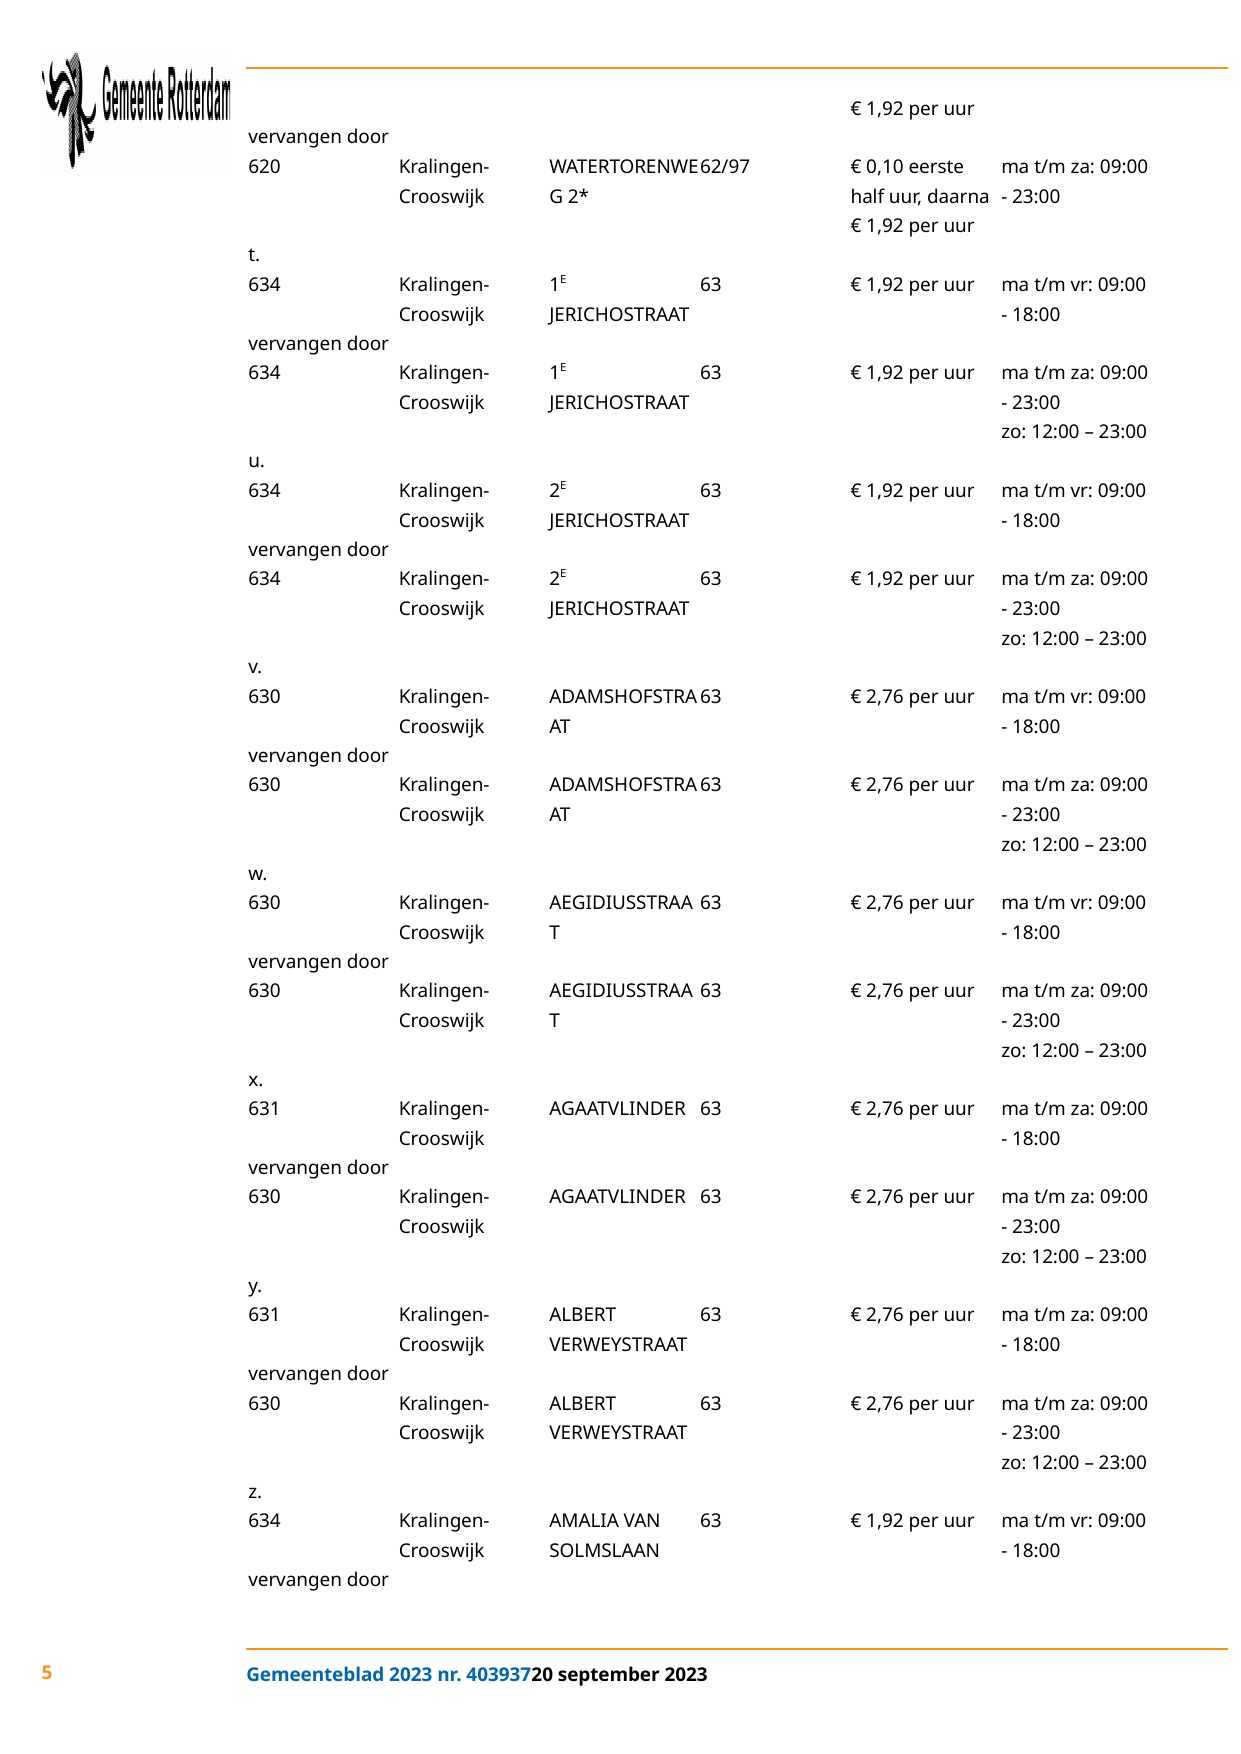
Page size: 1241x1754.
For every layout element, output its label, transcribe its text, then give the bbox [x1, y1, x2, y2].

text vervangen door [248, 1566, 1152, 1592]
table_header 63 [700, 271, 850, 327]
table_header ADAMSHOFSTRAAT [549, 772, 700, 856]
table_header ma t/m vr: 09:00 - 18:00 [1001, 1508, 1152, 1563]
text v. [248, 654, 1152, 679]
text vervangen door [248, 536, 1152, 562]
text vervangen door [248, 1360, 1152, 1386]
table_header Kralingen-Crooswijk [399, 477, 549, 533]
text u. [248, 448, 1152, 473]
table_header ma t/m za: 09:00 - 23:00 [1001, 154, 1152, 238]
table_header 63 [700, 978, 850, 1062]
table_header 63 [700, 1301, 850, 1357]
table_header 2E JERICHOSTRAAT [549, 477, 700, 533]
table_header € 2,76 per uur [850, 683, 1001, 739]
table_header AGAATVLINDER [549, 1184, 700, 1268]
table_header Kralingen-Crooswijk [399, 1301, 549, 1357]
table_header 630 [248, 683, 398, 739]
table_header AEGIDIUSSTRAAT [549, 978, 700, 1062]
table_header 620 [248, 154, 398, 238]
table_header 63 [700, 1095, 850, 1151]
table_header WATERTORENWEG 2* [549, 154, 700, 238]
table_header ma t/m za: 09:00 - 23:00 zo: 12:00 – 23:00 [1001, 566, 1152, 650]
text t. [248, 242, 1152, 267]
text z. [248, 1478, 1152, 1503]
table_header ma t/m vr: 09:00 - 18:00 [1001, 683, 1152, 739]
table_header 630 [248, 1184, 398, 1268]
table_header ma t/m za: 09:00 - 18:00 [1001, 1095, 1152, 1151]
table_header [399, 95, 549, 121]
text vervangen door [248, 124, 1152, 149]
table_header AGAATVLINDER [549, 1095, 700, 1151]
table_header € 2,76 per uur [850, 1301, 1001, 1357]
text x. [248, 1066, 1152, 1091]
table_header 63 [700, 360, 850, 444]
table_header 1E JERICHOSTRAAT [549, 360, 700, 444]
text w. [248, 860, 1152, 885]
text vervangen door [248, 330, 1152, 356]
table_header Kralingen-Crooswijk [399, 1390, 549, 1474]
table_header ma t/m za: 09:00 - 23:00 zo: 12:00 – 23:00 [1001, 1390, 1152, 1474]
table_header 630 [248, 978, 398, 1062]
table_header [1001, 95, 1152, 121]
table_header 62/97 [700, 154, 850, 238]
table_header ALBERT VERWEYSTRAAT [549, 1390, 700, 1474]
table_header ma t/m vr: 09:00 - 18:00 [1001, 271, 1152, 327]
table_header 634 [248, 477, 398, 533]
table_header AMALIA VAN SOLMSLAAN [549, 1508, 700, 1563]
table_header 63 [700, 772, 850, 856]
table_header 634 [248, 1508, 398, 1563]
table_header 63 [700, 1508, 850, 1563]
table_header 63 [700, 477, 850, 533]
table_header Kralingen-Crooswijk [399, 360, 549, 444]
table_header Kralingen-Crooswijk [399, 154, 549, 238]
table_header ma t/m vr: 09:00 - 18:00 [1001, 477, 1152, 533]
table_header Kralingen-Crooswijk [399, 683, 549, 739]
table_header Kralingen-Crooswijk [399, 566, 549, 650]
table_header AEGIDIUSSTRAAT [549, 889, 700, 945]
table_header € 1,92 per uur [850, 271, 1001, 327]
table_header 63 [700, 1390, 850, 1474]
table_header € 2,76 per uur [850, 1390, 1001, 1474]
table_header Kralingen-Crooswijk [399, 1095, 549, 1151]
table_header ADAMSHOFSTRAAT [549, 683, 700, 739]
table_header 634 [248, 271, 398, 327]
table_header 2E JERICHOSTRAAT [549, 566, 700, 650]
table_header 63 [700, 889, 850, 945]
table_header Kralingen-Crooswijk [399, 889, 549, 945]
table_header € 2,76 per uur [850, 1095, 1001, 1151]
table_header € 2,76 per uur [850, 978, 1001, 1062]
table_header 634 [248, 360, 398, 444]
table_header ma t/m za: 09:00 - 18:00 [1001, 1301, 1152, 1357]
table_header ma t/m za: 09:00 - 23:00 zo: 12:00 – 23:00 [1001, 1184, 1152, 1268]
text vervangen door [248, 948, 1152, 974]
table_header ma t/m za: 09:00 - 23:00 zo: 12:00 – 23:00 [1001, 360, 1152, 444]
table_header Kralingen-Crooswijk [399, 1508, 549, 1563]
table_header € 2,76 per uur [850, 1184, 1001, 1268]
table_header € 1,92 per uur [850, 1508, 1001, 1563]
table_header Kralingen-Crooswijk [399, 271, 549, 327]
table_header 63 [700, 1184, 850, 1268]
text vervangen door [248, 1154, 1152, 1180]
table_header € 2,76 per uur [850, 889, 1001, 945]
text y. [248, 1272, 1152, 1297]
table_header 631 [248, 1095, 398, 1151]
table_header Kralingen-Crooswijk [399, 772, 549, 856]
table_header ALBERT VERWEYSTRAAT [549, 1301, 700, 1357]
table_header € 1,92 per uur [850, 360, 1001, 444]
table_header € 2,76 per uur [850, 772, 1001, 856]
table_header 630 [248, 889, 398, 945]
table_header ma t/m vr: 09:00 - 18:00 [1001, 889, 1152, 945]
table_header 630 [248, 772, 398, 856]
table_header 63 [700, 566, 850, 650]
table_header Kralingen-Crooswijk [399, 1184, 549, 1268]
table_header € 1,92 per uur [850, 95, 1001, 121]
table_header 630 [248, 1390, 398, 1474]
table_header Kralingen-Crooswijk [399, 978, 549, 1062]
text vervangen door [248, 742, 1152, 768]
table_header ma t/m za: 09:00 - 23:00 zo: 12:00 – 23:00 [1001, 772, 1152, 856]
table_header 634 [248, 566, 398, 650]
table_header € 1,92 per uur [850, 566, 1001, 650]
table_header 631 [248, 1301, 398, 1357]
table_header [700, 95, 850, 121]
picture [41, 47, 231, 172]
table_header ma t/m za: 09:00 - 23:00 zo: 12:00 – 23:00 [1001, 978, 1152, 1062]
table_header € 0,10 eerste half uur, daarna € 1,92 per uur [850, 154, 1001, 238]
table_header [549, 95, 700, 121]
table_header € 1,92 per uur [850, 477, 1001, 533]
table_header 1E JERICHOSTRAAT [549, 271, 700, 327]
table_header [248, 95, 398, 121]
table_header 63 [700, 683, 850, 739]
